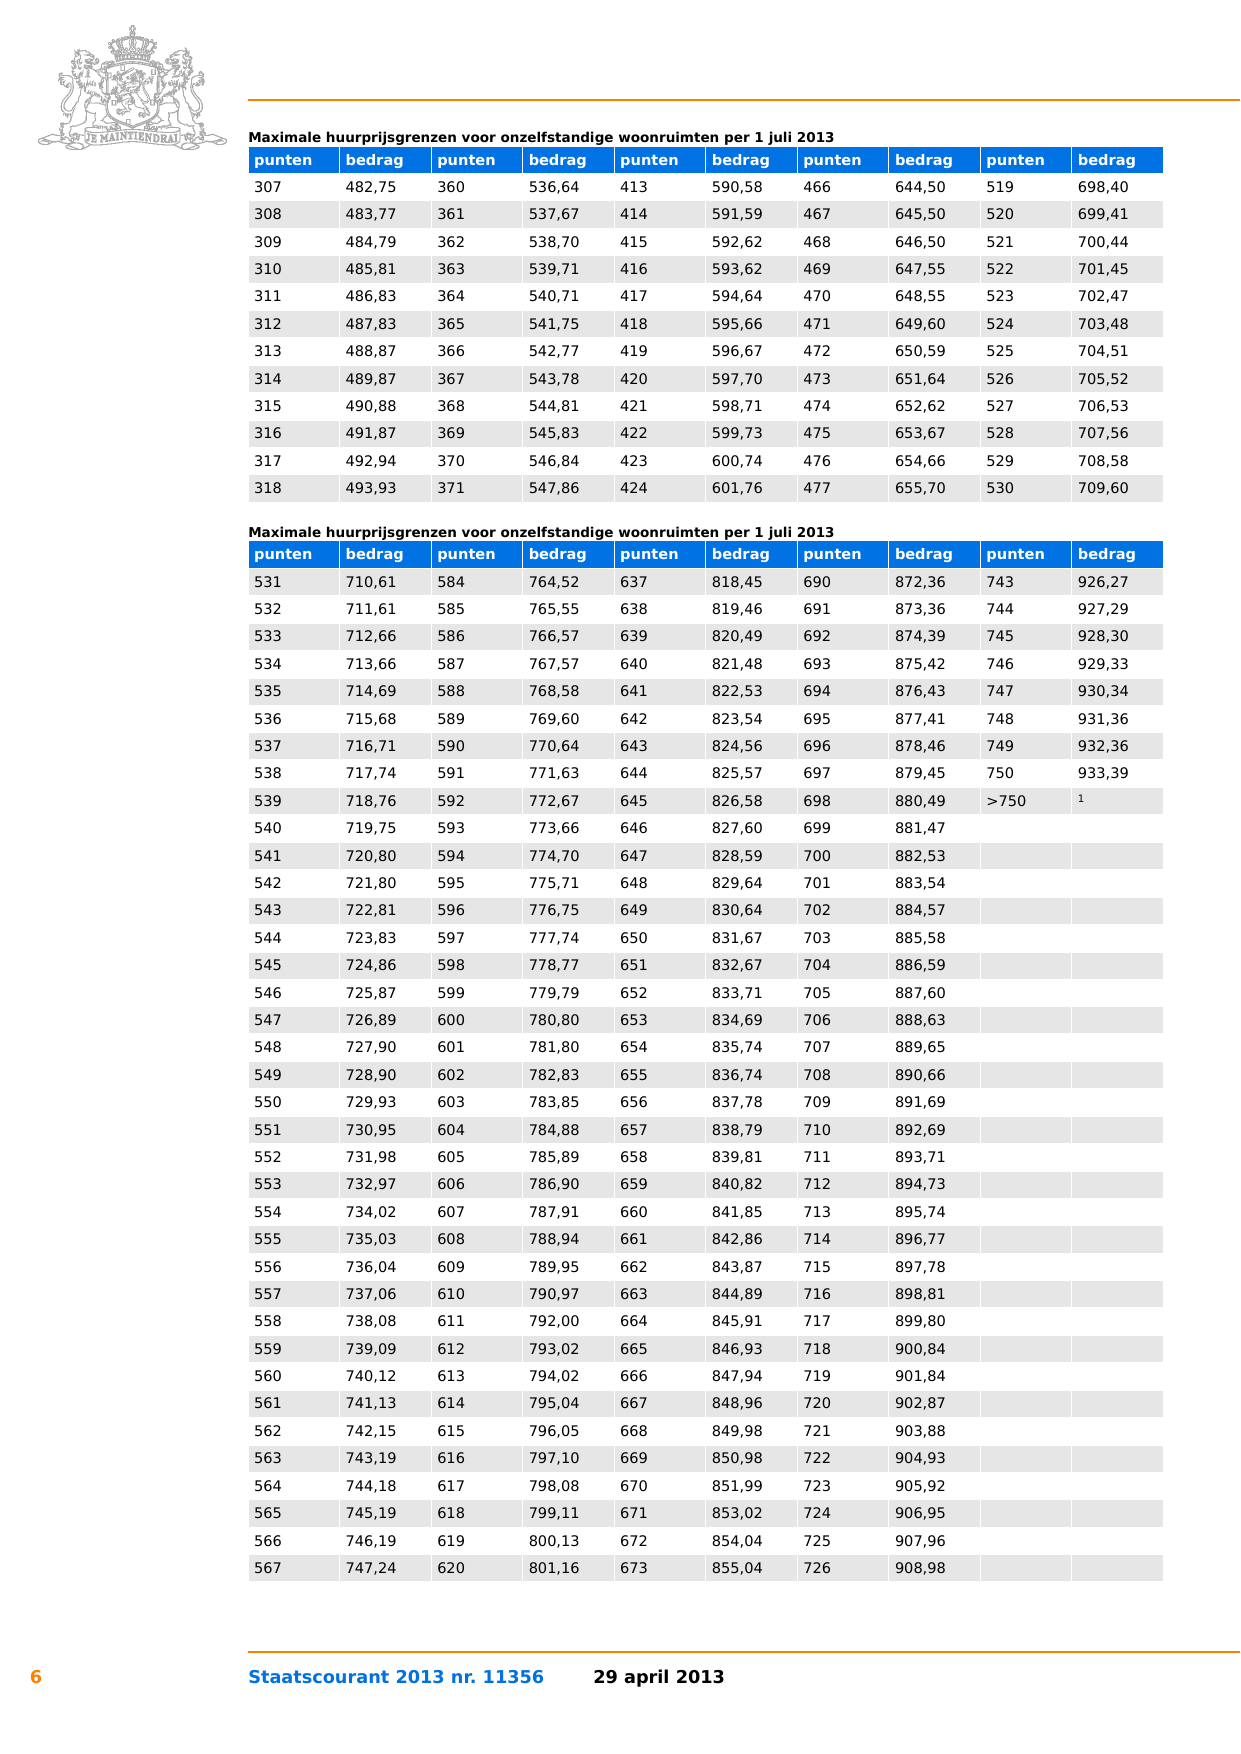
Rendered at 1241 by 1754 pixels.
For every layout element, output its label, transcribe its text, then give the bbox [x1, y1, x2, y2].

table_cell 483,77 [340, 201, 431, 228]
table_cell 735,03 [340, 1226, 431, 1253]
table_cell 367 [432, 366, 522, 392]
table_cell 552 [249, 1144, 339, 1171]
table_cell 417 [615, 284, 705, 310]
table_cell 642 [615, 706, 705, 732]
table_cell 315 [249, 393, 339, 419]
table_cell 703 [798, 925, 888, 951]
table_cell [1072, 1336, 1163, 1362]
table_cell [1072, 1062, 1163, 1088]
table_cell 601 [432, 1035, 522, 1061]
table_cell [1072, 1144, 1163, 1171]
table_cell 488,87 [340, 339, 431, 365]
table_cell 670 [615, 1473, 705, 1499]
table_cell 699,41 [1072, 201, 1163, 228]
table_cell 475 [798, 421, 888, 447]
table_cell 732,97 [340, 1172, 431, 1198]
table_cell 550 [249, 1089, 339, 1116]
table_cell [1072, 870, 1163, 897]
table_cell 872,36 [889, 569, 980, 595]
table_cell 706 [798, 1007, 888, 1033]
table_cell [981, 953, 1071, 979]
table_cell 644,50 [889, 174, 980, 200]
table_cell punten [615, 147, 705, 173]
table_cell 422 [615, 421, 705, 447]
table_cell 595 [432, 870, 522, 897]
table_cell 766,57 [523, 624, 614, 650]
table_cell 903,88 [889, 1418, 980, 1444]
table_cell 472 [798, 339, 888, 365]
table_cell 597,70 [706, 366, 797, 392]
table_cell 738,08 [340, 1309, 431, 1335]
table_cell 545,83 [523, 421, 614, 447]
table_cell 551 [249, 1117, 339, 1143]
table_cell [981, 1281, 1071, 1307]
table_cell [981, 843, 1071, 869]
table_cell 883,54 [889, 870, 980, 897]
table_cell 317 [249, 448, 339, 474]
table_cell 519 [981, 174, 1071, 200]
table_cell 694 [798, 679, 888, 705]
table_cell [1072, 1391, 1163, 1417]
table_cell 548 [249, 1035, 339, 1061]
table_cell bedrag [889, 147, 980, 173]
table_cell 882,53 [889, 843, 980, 869]
table_cell 793,02 [523, 1336, 614, 1362]
table_cell 726 [798, 1555, 888, 1581]
table_cell 619 [432, 1528, 522, 1554]
table_cell 725,87 [340, 980, 431, 1006]
table_cell [1072, 1473, 1163, 1499]
table_cell 877,41 [889, 706, 980, 732]
table_cell 727,90 [340, 1035, 431, 1061]
table_cell 525 [981, 339, 1071, 365]
table_cell 646,50 [889, 229, 980, 255]
table_cell 853,02 [706, 1500, 797, 1527]
table_cell 822,53 [706, 679, 797, 705]
table_cell 721,80 [340, 870, 431, 897]
table_cell punten [615, 541, 705, 568]
table_cell 643 [615, 733, 705, 759]
table_cell [981, 1172, 1071, 1198]
table_cell bedrag [340, 147, 431, 173]
table_cell 538 [249, 761, 339, 787]
table_cell 834,69 [706, 1007, 797, 1033]
table_cell 533 [249, 624, 339, 650]
table_cell 893,71 [889, 1144, 980, 1171]
table_cell 567 [249, 1555, 339, 1581]
table_cell 726,89 [340, 1007, 431, 1033]
table_cell 707,56 [1072, 421, 1163, 447]
table_cell 768,58 [523, 679, 614, 705]
table_cell 540 [249, 815, 339, 842]
table_cell 782,83 [523, 1062, 614, 1088]
table_cell 837,78 [706, 1089, 797, 1116]
table_cell 596,67 [706, 339, 797, 365]
table_cell bedrag [523, 541, 614, 568]
table_cell 613 [432, 1363, 522, 1390]
table_cell 649,60 [889, 311, 980, 337]
table_cell 607 [432, 1199, 522, 1225]
table_cell 701,45 [1072, 256, 1163, 283]
table_cell 637 [615, 569, 705, 595]
table_cell punten [432, 541, 522, 568]
table_cell 668 [615, 1418, 705, 1444]
table_cell 653 [615, 1007, 705, 1033]
table_cell 598 [432, 953, 522, 979]
table_cell 704,51 [1072, 339, 1163, 365]
table_cell 904,93 [889, 1446, 980, 1472]
table_cell 563 [249, 1446, 339, 1472]
table_cell 873,36 [889, 596, 980, 623]
table_cell [981, 1418, 1071, 1444]
table_cell 539 [249, 788, 339, 814]
table_cell 746,19 [340, 1528, 431, 1554]
table_cell 899,80 [889, 1309, 980, 1335]
table_cell 546 [249, 980, 339, 1006]
table_cell 534 [249, 651, 339, 677]
table_cell 521 [981, 229, 1071, 255]
table_cell 889,65 [889, 1035, 980, 1061]
table_cell [981, 1500, 1071, 1527]
table_cell [1072, 1035, 1163, 1061]
table_cell 420 [615, 366, 705, 392]
table_cell 484,79 [340, 229, 431, 255]
table_cell 645,50 [889, 201, 980, 228]
table_cell 839,81 [706, 1144, 797, 1171]
table_cell 696 [798, 733, 888, 759]
table_cell 838,79 [706, 1117, 797, 1143]
table_cell 419 [615, 339, 705, 365]
table_cell 897,78 [889, 1254, 980, 1280]
table_cell 605 [432, 1144, 522, 1171]
table_cell 902,87 [889, 1391, 980, 1417]
table_cell 598,71 [706, 393, 797, 419]
table_cell 653,67 [889, 421, 980, 447]
table_cell >750 [981, 788, 1071, 814]
table_cell 423 [615, 448, 705, 474]
table_cell 599 [432, 980, 522, 1006]
table_cell 734,02 [340, 1199, 431, 1225]
table_cell 559 [249, 1336, 339, 1362]
table_cell 775,71 [523, 870, 614, 897]
table_cell 691 [798, 596, 888, 623]
table_cell 745 [981, 624, 1071, 650]
table_cell 777,74 [523, 925, 614, 951]
table_cell 553 [249, 1172, 339, 1198]
table_cell 794,02 [523, 1363, 614, 1390]
table_cell 818,45 [706, 569, 797, 595]
table_cell bedrag [1072, 541, 1163, 568]
table_cell 522 [981, 256, 1071, 283]
table_cell [981, 1035, 1071, 1061]
table_cell 547 [249, 1007, 339, 1033]
table_cell 673 [615, 1555, 705, 1581]
table_cell 493,93 [340, 475, 431, 502]
table_cell 555 [249, 1226, 339, 1253]
table_cell 730,95 [340, 1117, 431, 1143]
table_header Maximale huurprijsgrenzen voor onzelfstandige woonruimten per 1 juli 2013 [248, 130, 1163, 146]
table_cell 709 [798, 1089, 888, 1116]
table_cell 843,87 [706, 1254, 797, 1280]
table_cell 708 [798, 1062, 888, 1088]
table_cell 560 [249, 1363, 339, 1390]
table_cell 719,75 [340, 815, 431, 842]
table_cell 485,81 [340, 256, 431, 283]
table_cell 316 [249, 421, 339, 447]
table_cell [1072, 1199, 1163, 1225]
table_cell 724 [798, 1500, 888, 1527]
table_cell 314 [249, 366, 339, 392]
table_cell 831,67 [706, 925, 797, 951]
table_cell 651,64 [889, 366, 980, 392]
table_cell 710 [798, 1117, 888, 1143]
table_cell 549 [249, 1062, 339, 1088]
table_cell 594,64 [706, 284, 797, 310]
table_cell 540,71 [523, 284, 614, 310]
table_cell 527 [981, 393, 1071, 419]
table_cell 748 [981, 706, 1071, 732]
table_cell 820,49 [706, 624, 797, 650]
table_cell 876,43 [889, 679, 980, 705]
table_cell 743 [981, 569, 1071, 595]
table_cell 557 [249, 1281, 339, 1307]
table_cell 888,63 [889, 1007, 980, 1033]
table_cell 728,90 [340, 1062, 431, 1088]
table_cell 640 [615, 651, 705, 677]
table_cell 788,94 [523, 1226, 614, 1253]
table_cell 662 [615, 1254, 705, 1280]
table_cell 648 [615, 870, 705, 897]
table_cell [981, 815, 1071, 842]
table_cell 744 [981, 596, 1071, 623]
table_cell [1072, 1254, 1163, 1280]
table_cell [981, 870, 1071, 897]
table_cell 601,76 [706, 475, 797, 502]
table_cell 890,66 [889, 1062, 980, 1088]
table_cell 600 [432, 1007, 522, 1033]
table_cell 906,95 [889, 1500, 980, 1527]
table_cell 693 [798, 651, 888, 677]
table_cell 364 [432, 284, 522, 310]
table_cell 647 [615, 843, 705, 869]
table_cell 828,59 [706, 843, 797, 869]
table_cell [981, 1336, 1071, 1362]
table_cell [981, 898, 1071, 924]
table_cell 717 [798, 1309, 888, 1335]
table_cell 845,91 [706, 1309, 797, 1335]
table_cell 586 [432, 624, 522, 650]
table_cell 591,59 [706, 201, 797, 228]
table_cell 482,75 [340, 174, 431, 200]
table_cell 720 [798, 1391, 888, 1417]
table_cell 530 [981, 475, 1071, 502]
table_cell 747,24 [340, 1555, 431, 1581]
table_cell 539,71 [523, 256, 614, 283]
table_cell bedrag [340, 541, 431, 568]
table_cell punten [981, 541, 1071, 568]
table_cell 649 [615, 898, 705, 924]
table_cell 787,91 [523, 1199, 614, 1225]
table_cell 667 [615, 1391, 705, 1417]
table_cell [981, 1144, 1071, 1171]
table_cell 800,13 [523, 1528, 614, 1554]
table_cell 416 [615, 256, 705, 283]
table_cell 844,89 [706, 1281, 797, 1307]
table_cell 708,58 [1072, 448, 1163, 474]
table_cell 554 [249, 1199, 339, 1225]
table_cell 739,09 [340, 1336, 431, 1362]
table_cell [1072, 1281, 1163, 1307]
table_cell 784,88 [523, 1117, 614, 1143]
table_cell 1 [1072, 788, 1163, 814]
table_cell 592,62 [706, 229, 797, 255]
table_cell 879,45 [889, 761, 980, 787]
table_cell 875,42 [889, 651, 980, 677]
table_cell 819,46 [706, 596, 797, 623]
table_cell 796,05 [523, 1418, 614, 1444]
table_cell 541,75 [523, 311, 614, 337]
table_cell 645 [615, 788, 705, 814]
table_cell 785,89 [523, 1144, 614, 1171]
table_cell 842,86 [706, 1226, 797, 1253]
table_cell 589 [432, 706, 522, 732]
table_cell 312 [249, 311, 339, 337]
table_cell 704 [798, 953, 888, 979]
table_cell 565 [249, 1500, 339, 1527]
table_cell 523 [981, 284, 1071, 310]
table_cell 585 [432, 596, 522, 623]
table_cell punten [798, 147, 888, 173]
table_cell [1072, 1089, 1163, 1116]
table_cell bedrag [706, 541, 797, 568]
table_cell 543,78 [523, 366, 614, 392]
table_cell 832,67 [706, 953, 797, 979]
table_cell 706,53 [1072, 393, 1163, 419]
table_cell 370 [432, 448, 522, 474]
picture [38, 25, 227, 150]
table_cell 477 [798, 475, 888, 502]
table_cell 695 [798, 706, 888, 732]
table_cell 542 [249, 870, 339, 897]
table_cell punten [981, 147, 1071, 173]
table_cell 711 [798, 1144, 888, 1171]
table_cell [1072, 1309, 1163, 1335]
table_cell [1072, 1500, 1163, 1527]
table_cell 617 [432, 1473, 522, 1499]
table_cell 608 [432, 1226, 522, 1253]
table_cell 698 [798, 788, 888, 814]
table_cell 368 [432, 393, 522, 419]
table_cell 644 [615, 761, 705, 787]
table_cell [1072, 1117, 1163, 1143]
table_cell [981, 1363, 1071, 1390]
table_cell 929,33 [1072, 651, 1163, 677]
table_cell 564 [249, 1473, 339, 1499]
table_cell [1072, 1418, 1163, 1444]
table_cell 618 [432, 1500, 522, 1527]
table_cell 713,66 [340, 651, 431, 677]
table_cell 476 [798, 448, 888, 474]
table_cell punten [432, 147, 522, 173]
table_cell 661 [615, 1226, 705, 1253]
table_cell 710,61 [340, 569, 431, 595]
table_cell 558 [249, 1309, 339, 1335]
table_cell 592 [432, 788, 522, 814]
table_cell 471 [798, 311, 888, 337]
table_cell 663 [615, 1281, 705, 1307]
table_cell 492,94 [340, 448, 431, 474]
table_cell 660 [615, 1199, 705, 1225]
table_cell 541 [249, 843, 339, 869]
table_cell [981, 1117, 1071, 1143]
table_cell 542,77 [523, 339, 614, 365]
table_cell 654,66 [889, 448, 980, 474]
table_cell 703,48 [1072, 311, 1163, 337]
table_cell 891,69 [889, 1089, 980, 1116]
table_cell 786,90 [523, 1172, 614, 1198]
table_cell 725 [798, 1528, 888, 1554]
table_cell 307 [249, 174, 339, 200]
table_cell 714 [798, 1226, 888, 1253]
table_cell bedrag [523, 147, 614, 173]
table_cell 881,47 [889, 815, 980, 842]
table_cell [1072, 1446, 1163, 1472]
table_cell 769,60 [523, 706, 614, 732]
table_cell 650,59 [889, 339, 980, 365]
table_cell 736,04 [340, 1254, 431, 1280]
table_cell [981, 1473, 1071, 1499]
table_cell 765,55 [523, 596, 614, 623]
table_cell 666 [615, 1363, 705, 1390]
table_cell [1072, 1555, 1163, 1581]
table_cell 490,88 [340, 393, 431, 419]
table_cell 773,66 [523, 815, 614, 842]
table_cell 590 [432, 733, 522, 759]
table_cell 714,69 [340, 679, 431, 705]
table_cell 415 [615, 229, 705, 255]
table_cell 798,08 [523, 1473, 614, 1499]
table_cell 658 [615, 1144, 705, 1171]
table_cell 841,85 [706, 1199, 797, 1225]
table_cell 722,81 [340, 898, 431, 924]
table_cell 473 [798, 366, 888, 392]
table_cell [1072, 1007, 1163, 1033]
table_cell 602 [432, 1062, 522, 1088]
table_cell 930,34 [1072, 679, 1163, 705]
table_cell 308 [249, 201, 339, 228]
table_cell 749 [981, 733, 1071, 759]
table_cell 526 [981, 366, 1071, 392]
table_cell 421 [615, 393, 705, 419]
table_cell 712,66 [340, 624, 431, 650]
table_cell 723 [798, 1473, 888, 1499]
table_cell 848,96 [706, 1391, 797, 1417]
table_cell punten [249, 147, 339, 173]
table_cell 846,93 [706, 1336, 797, 1362]
table_cell 836,74 [706, 1062, 797, 1088]
table_cell 878,46 [889, 733, 980, 759]
table_cell 774,70 [523, 843, 614, 869]
table_cell 524 [981, 311, 1071, 337]
table_cell 823,54 [706, 706, 797, 732]
table_cell 593 [432, 815, 522, 842]
table_cell 535 [249, 679, 339, 705]
table_cell 672 [615, 1528, 705, 1554]
table_cell 895,74 [889, 1199, 980, 1225]
table_cell 746 [981, 651, 1071, 677]
table_cell 900,84 [889, 1336, 980, 1362]
table_cell 614 [432, 1391, 522, 1417]
table_cell punten [798, 541, 888, 568]
table_cell 932,36 [1072, 733, 1163, 759]
table_cell [1072, 1226, 1163, 1253]
table_cell 801,16 [523, 1555, 614, 1581]
table_cell bedrag [706, 147, 797, 173]
table_cell 360 [432, 174, 522, 200]
table_cell 795,04 [523, 1391, 614, 1417]
table_cell [981, 1254, 1071, 1280]
table_cell [1072, 843, 1163, 869]
table_cell 789,95 [523, 1254, 614, 1280]
table_cell [1072, 925, 1163, 951]
table_cell 772,67 [523, 788, 614, 814]
table_cell 665 [615, 1336, 705, 1362]
table_cell 648,55 [889, 284, 980, 310]
table_cell 887,60 [889, 980, 980, 1006]
table_cell 538,70 [523, 229, 614, 255]
table_cell 603 [432, 1089, 522, 1116]
table_cell 363 [432, 256, 522, 283]
table_cell 821,48 [706, 651, 797, 677]
table_cell 620 [432, 1555, 522, 1581]
table_cell 781,80 [523, 1035, 614, 1061]
table_cell 830,64 [706, 898, 797, 924]
table_cell 593,62 [706, 256, 797, 283]
table_cell 595,66 [706, 311, 797, 337]
table_cell 716,71 [340, 733, 431, 759]
table_cell [981, 1446, 1071, 1472]
table_cell 905,92 [889, 1473, 980, 1499]
table_cell [1072, 898, 1163, 924]
table_cell [1072, 980, 1163, 1006]
table_cell 833,71 [706, 980, 797, 1006]
table_cell 584 [432, 569, 522, 595]
table_cell 616 [432, 1446, 522, 1472]
table_cell 474 [798, 393, 888, 419]
table_cell 741,13 [340, 1391, 431, 1417]
table_cell 692 [798, 624, 888, 650]
table_cell 414 [615, 201, 705, 228]
table_cell 705 [798, 980, 888, 1006]
table_cell 659 [615, 1172, 705, 1198]
table_cell 720,80 [340, 843, 431, 869]
table_cell 537,67 [523, 201, 614, 228]
table_cell 650 [615, 925, 705, 951]
table_cell [981, 1528, 1071, 1554]
table_cell 849,98 [706, 1418, 797, 1444]
table_cell [981, 1555, 1071, 1581]
table_cell 536 [249, 706, 339, 732]
table_cell 744,18 [340, 1473, 431, 1499]
table_cell bedrag [1072, 147, 1163, 173]
table_cell 599,73 [706, 421, 797, 447]
table_cell 566 [249, 1528, 339, 1554]
table_cell 365 [432, 311, 522, 337]
table_cell [1072, 1363, 1163, 1390]
table_cell 669 [615, 1446, 705, 1472]
table_cell 562 [249, 1418, 339, 1444]
table_cell 698,40 [1072, 174, 1163, 200]
table_cell 313 [249, 339, 339, 365]
table_cell 544 [249, 925, 339, 951]
table_cell 771,63 [523, 761, 614, 787]
table_cell 590,58 [706, 174, 797, 200]
table_cell 776,75 [523, 898, 614, 924]
table_cell 799,11 [523, 1500, 614, 1527]
table_cell 588 [432, 679, 522, 705]
table_cell 309 [249, 229, 339, 255]
table_cell 928,30 [1072, 624, 1163, 650]
table_cell 780,80 [523, 1007, 614, 1033]
table_cell 609 [432, 1254, 522, 1280]
table_cell 722 [798, 1446, 888, 1472]
table_cell 933,39 [1072, 761, 1163, 787]
table_cell 611 [432, 1309, 522, 1335]
table_cell [1072, 1528, 1163, 1554]
table_cell 907,96 [889, 1528, 980, 1554]
table_cell 424 [615, 475, 705, 502]
table_cell 721 [798, 1418, 888, 1444]
table_cell 413 [615, 174, 705, 200]
table_cell 531 [249, 569, 339, 595]
table_cell 705,52 [1072, 366, 1163, 392]
table_cell 740,12 [340, 1363, 431, 1390]
table_cell 797,10 [523, 1446, 614, 1472]
table_cell 723,83 [340, 925, 431, 951]
table_cell 467 [798, 201, 888, 228]
table_cell 310 [249, 256, 339, 283]
table_cell 657 [615, 1117, 705, 1143]
table_cell 825,57 [706, 761, 797, 787]
table_cell 716 [798, 1281, 888, 1307]
table_cell 597 [432, 925, 522, 951]
table_cell [1072, 1172, 1163, 1198]
table_cell 702 [798, 898, 888, 924]
table_cell 908,98 [889, 1555, 980, 1581]
table_cell 718 [798, 1336, 888, 1362]
table_cell 712 [798, 1172, 888, 1198]
table_cell 898,81 [889, 1281, 980, 1307]
table_cell 604 [432, 1117, 522, 1143]
table_cell 840,82 [706, 1172, 797, 1198]
table_cell 927,29 [1072, 596, 1163, 623]
table_cell 767,57 [523, 651, 614, 677]
table_cell 901,84 [889, 1363, 980, 1390]
table_cell 737,06 [340, 1281, 431, 1307]
table_cell 747 [981, 679, 1071, 705]
table_cell 654 [615, 1035, 705, 1061]
table_cell 711,61 [340, 596, 431, 623]
table_cell [981, 1007, 1071, 1033]
table_cell 874,39 [889, 624, 980, 650]
table_cell 639 [615, 624, 705, 650]
table_cell 561 [249, 1391, 339, 1417]
table_cell [981, 1391, 1071, 1417]
table_cell 779,79 [523, 980, 614, 1006]
table_cell [981, 925, 1071, 951]
table_cell 537 [249, 733, 339, 759]
table_cell 750 [981, 761, 1071, 787]
table_cell 591 [432, 761, 522, 787]
table_cell 745,19 [340, 1500, 431, 1527]
table_cell 520 [981, 201, 1071, 228]
table_cell 543 [249, 898, 339, 924]
table_cell [981, 980, 1071, 1006]
table_cell 826,58 [706, 788, 797, 814]
table_cell 638 [615, 596, 705, 623]
table_cell 536,64 [523, 174, 614, 200]
table_cell 886,59 [889, 953, 980, 979]
table_cell 489,87 [340, 366, 431, 392]
table_cell 729,93 [340, 1089, 431, 1116]
table_cell 699 [798, 815, 888, 842]
table_cell 697 [798, 761, 888, 787]
table_cell [1072, 953, 1163, 979]
table_cell 615 [432, 1418, 522, 1444]
table_cell 369 [432, 421, 522, 447]
table_cell 854,04 [706, 1528, 797, 1554]
table_cell 718,76 [340, 788, 431, 814]
table_cell 486,83 [340, 284, 431, 310]
table_header Maximale huurprijsgrenzen voor onzelfstandige woonruimten per 1 juli 2013 [248, 525, 1163, 540]
table_cell 532 [249, 596, 339, 623]
table_cell 931,36 [1072, 706, 1163, 732]
table_cell 671 [615, 1500, 705, 1527]
table_cell 612 [432, 1336, 522, 1362]
table_cell 892,69 [889, 1117, 980, 1143]
table_cell 311 [249, 284, 339, 310]
table_cell 545 [249, 953, 339, 979]
table_cell 894,73 [889, 1172, 980, 1198]
table_cell 707 [798, 1035, 888, 1061]
table_cell 715,68 [340, 706, 431, 732]
table_cell 652,62 [889, 393, 980, 419]
table_cell 885,58 [889, 925, 980, 951]
table_cell 470 [798, 284, 888, 310]
table_cell 651 [615, 953, 705, 979]
table_cell 792,00 [523, 1309, 614, 1335]
table_cell 719 [798, 1363, 888, 1390]
table_cell 606 [432, 1172, 522, 1198]
table_cell 690 [798, 569, 888, 595]
table_cell 594 [432, 843, 522, 869]
table_cell 528 [981, 421, 1071, 447]
table_cell 361 [432, 201, 522, 228]
table_cell 600,74 [706, 448, 797, 474]
table_cell 371 [432, 475, 522, 502]
table_cell 715 [798, 1254, 888, 1280]
table_cell 587 [432, 651, 522, 677]
table_cell 656 [615, 1089, 705, 1116]
table_cell 547,86 [523, 475, 614, 502]
table_cell 556 [249, 1254, 339, 1280]
table_cell 596 [432, 898, 522, 924]
table_cell 742,15 [340, 1418, 431, 1444]
table_cell 835,74 [706, 1035, 797, 1061]
table_cell [981, 1199, 1071, 1225]
table_cell 529 [981, 448, 1071, 474]
table_cell 466 [798, 174, 888, 200]
table_cell [1072, 815, 1163, 842]
table_cell 851,99 [706, 1473, 797, 1499]
table_cell 652 [615, 980, 705, 1006]
table_cell 362 [432, 229, 522, 255]
table_cell 709,60 [1072, 475, 1163, 502]
table_cell [981, 1062, 1071, 1088]
table_cell 827,60 [706, 815, 797, 842]
table_cell 700 [798, 843, 888, 869]
table_cell 655,70 [889, 475, 980, 502]
table_cell 764,52 [523, 569, 614, 595]
table_cell 544,81 [523, 393, 614, 419]
table_cell 880,49 [889, 788, 980, 814]
table_cell 318 [249, 475, 339, 502]
table_cell 641 [615, 679, 705, 705]
table_cell 646 [615, 815, 705, 842]
table_cell punten [249, 541, 339, 568]
table_cell 783,85 [523, 1089, 614, 1116]
table_cell 847,94 [706, 1363, 797, 1390]
table_cell 896,77 [889, 1226, 980, 1253]
table_cell 824,56 [706, 733, 797, 759]
table_cell 655 [615, 1062, 705, 1088]
table_cell 468 [798, 229, 888, 255]
table_cell 713 [798, 1199, 888, 1225]
table_cell [981, 1089, 1071, 1116]
table_cell 829,64 [706, 870, 797, 897]
table_cell 770,64 [523, 733, 614, 759]
table_cell 743,19 [340, 1446, 431, 1472]
table_cell 702,47 [1072, 284, 1163, 310]
table_cell 487,83 [340, 311, 431, 337]
table_cell 546,84 [523, 448, 614, 474]
table_cell 884,57 [889, 898, 980, 924]
table_cell 790,97 [523, 1281, 614, 1307]
table_cell 717,74 [340, 761, 431, 787]
table_cell 850,98 [706, 1446, 797, 1472]
table_cell [981, 1226, 1071, 1253]
table_cell 926,27 [1072, 569, 1163, 595]
table_cell 366 [432, 339, 522, 365]
table_cell 778,77 [523, 953, 614, 979]
table_cell 724,86 [340, 953, 431, 979]
table_cell 855,04 [706, 1555, 797, 1581]
table_cell 700,44 [1072, 229, 1163, 255]
table_cell 647,55 [889, 256, 980, 283]
table_cell 610 [432, 1281, 522, 1307]
table_cell 418 [615, 311, 705, 337]
table_cell 469 [798, 256, 888, 283]
table_cell 731,98 [340, 1144, 431, 1171]
table_cell [981, 1309, 1071, 1335]
table_cell 491,87 [340, 421, 431, 447]
table_cell bedrag [889, 541, 980, 568]
table_cell 701 [798, 870, 888, 897]
table_cell 664 [615, 1309, 705, 1335]
